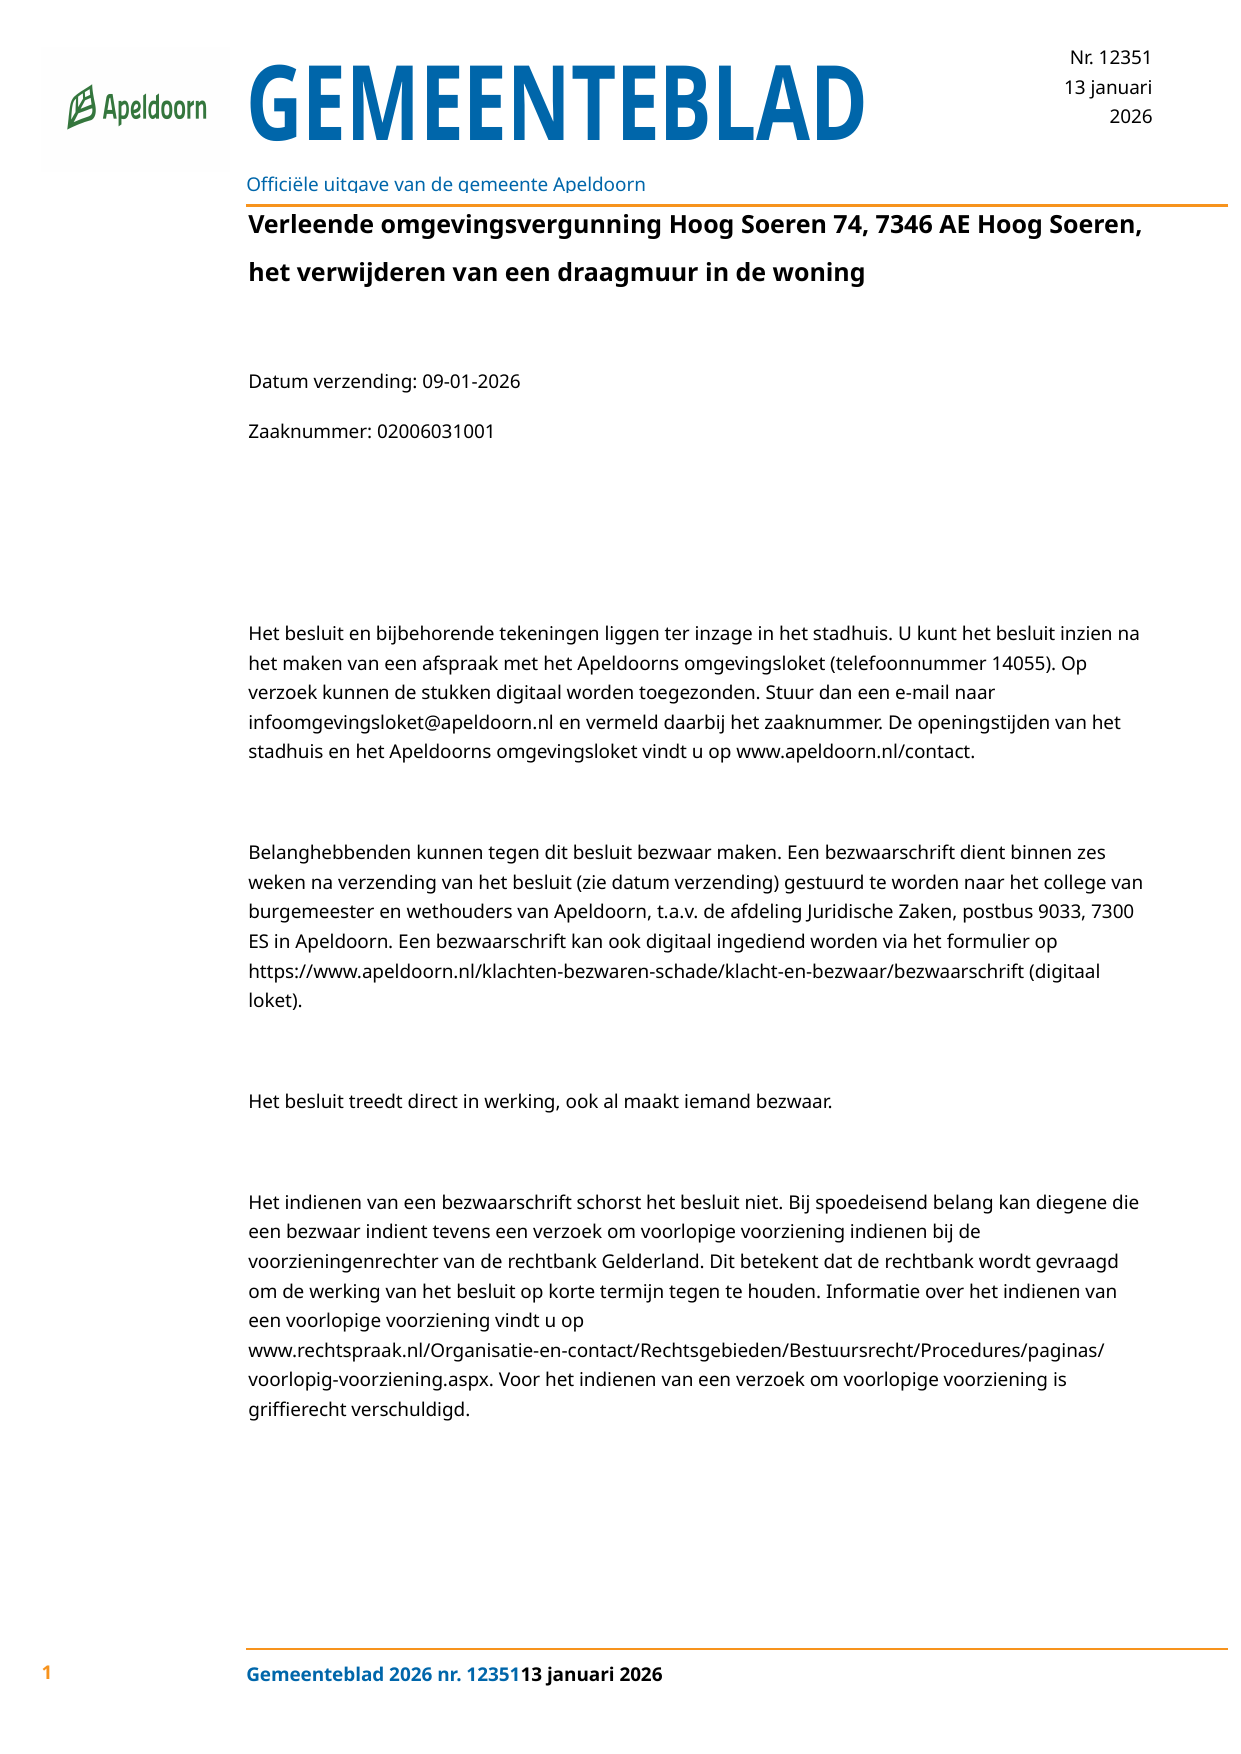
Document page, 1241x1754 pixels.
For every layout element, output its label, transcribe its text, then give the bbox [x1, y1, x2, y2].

picture [41, 47, 231, 172]
text Het besluit treedt direct in werking, ook al maakt iemand bezwaar. [248, 1088, 1152, 1114]
text Datum verzending: 09-01-2026 [248, 368, 1152, 394]
text Zaaknummer: 02006031001 [248, 419, 1152, 444]
text Het indienen van een bezwaarschrift schorst het besluit niet. Bij spoedeisend belang kan diegene die een bezwaar indient tevens een verzoek om voorlopige voorziening indienen bij de voorzieningenrechter van de rechtbank Gelderland. Dit betekent dat de rechtbank wordt gevraagd om de werking van het besluit op korte termijn tegen te houden. Informatie over het indienen van een voorlopige voorziening vindt u op www.rechtspraak.nl/Organisatie-en-contact/Rechtsgebieden/Bestuursrecht/Procedures/paginas/voorlopig-voorziening.aspx. Voor het indienen van een verzoek om voorlopige voorziening is griffierecht verschuldigd. [248, 1189, 1152, 1422]
text Belanghebbenden kunnen tegen dit besluit bezwaar maken. Een bezwaarschrift dient binnen zes weken na verzending van het besluit (zie datum verzending) gestuurd te worden naar het college van burgemeester en wethouders van Apeldoorn, t.a.v. de afdeling Juridische Zaken, postbus 9033, 7300 ES in Apeldoorn. Een bezwaarschrift kan ook digitaal ingediend worden via het formulier op https://www.apeldoorn.nl/klachten-bezwaren-schade/klacht-en-bezwaar/bezwaarschrift (digitaal loket). [248, 839, 1152, 1013]
text Het besluit en bijbehorende tekeningen liggen ter inzage in het stadhuis. U kunt het besluit inzien na het maken van een afspraak met het Apeldoorns omgevingsloket (telefoonnummer 14055). Op verzoek kunnen de stukken digitaal worden toegezonden. Stuur dan een e-mail naar infoomgevingsloket@apeldoorn.nl en vermeld daarbij het zaaknummer. De openingstijden van het stadhuis en het Apeldoorns omgevingsloket vindt u op www.apeldoorn.nl/contact. [248, 620, 1152, 764]
text Verleende omgevingsvergunning Hoog Soeren 74, 7346 AE Hoog Soeren, het verwijderen van een draagmuur in de woning [248, 207, 1152, 288]
